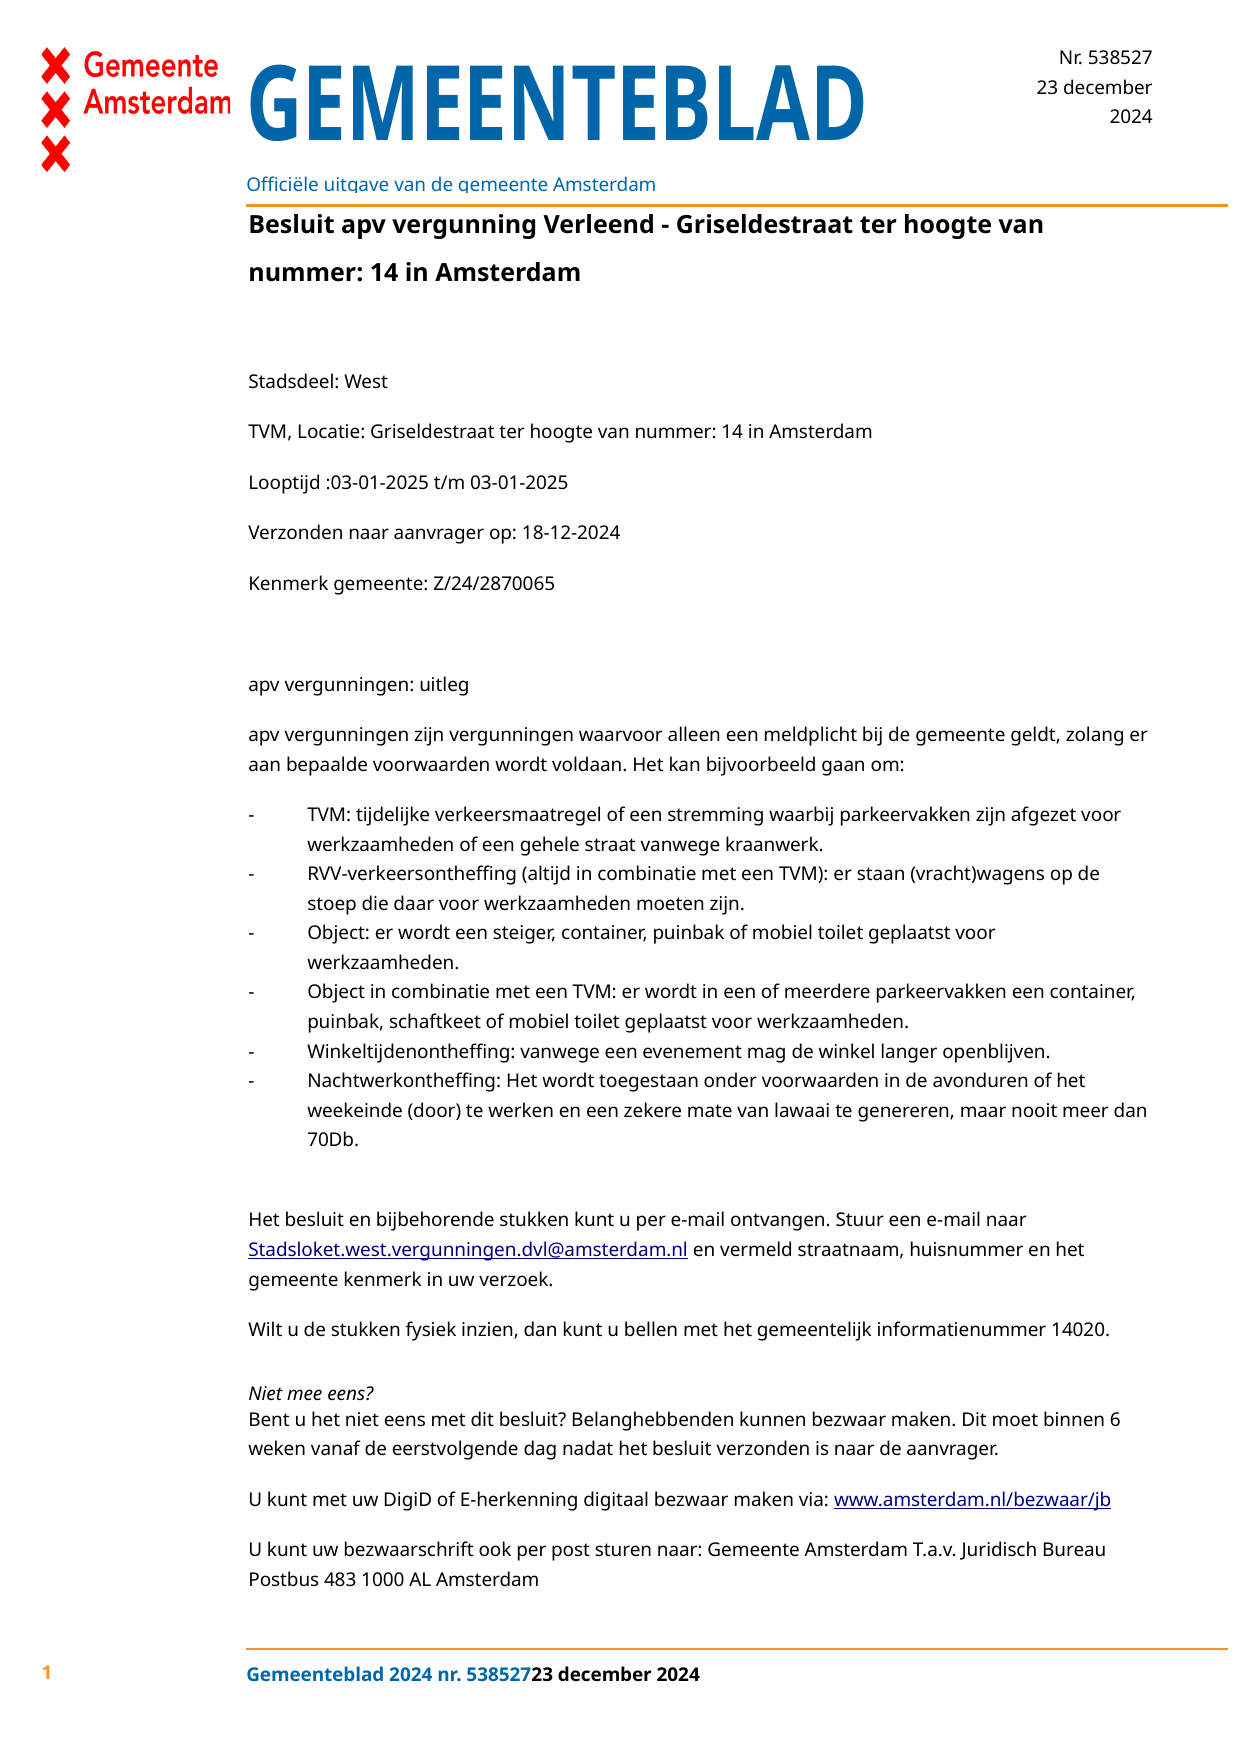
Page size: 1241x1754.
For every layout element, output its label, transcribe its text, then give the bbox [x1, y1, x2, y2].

list RVV-verkeersontheffing (altijd in combinatie met een TVM): er staan (vracht)wagens op de stoep die daar voor werkzaamheden moeten zijn. [248, 860, 1152, 916]
text Bent u het niet eens met dit besluit? Belanghebbenden kunnen bezwaar maken. Dit moet binnen 6 weken vanaf de eerstvolgende dag nadat het besluit verzonden is naar de aanvrager. [248, 1406, 1152, 1461]
text apv vergunningen zijn vergunningen waarvoor alleen een meldplicht bij de gemeente geldt, zolang er aan bepaalde voorwaarden wordt voldaan. Het kan bijvoorbeeld gaan om: [248, 721, 1152, 777]
text Kenmerk gemeente: Z/24/2870065 [248, 570, 1152, 596]
text Verzonden naar aanvrager op: 18-12-2024 [248, 519, 1152, 545]
list Winkeltijdenontheffing: vanwege een evenement mag de winkel langer openblijven. [248, 1038, 1152, 1064]
list TVM: tijdelijke verkeersmaatregel of een stremming waarbij parkeervakken zijn afgezet voor werkzaamheden of een gehele straat vanwege kraanwerk. [248, 801, 1152, 857]
text TVM, Locatie: Griseldestraat ter hoogte van nummer: 14 in Amsterdam [248, 419, 1152, 444]
text Wilt u de stukken fysiek inzien, dan kunt u bellen met het gemeentelijk informatienummer 14020. [248, 1316, 1152, 1342]
text Niet mee eens? [248, 1380, 1152, 1406]
list Nachtwerkontheffing: Het wordt toegestaan onder voorwaarden in de avonduren of het weekeinde (door) te werken en een zekere mate van lawaai te genereren, maar nooit meer dan 70Db. [248, 1067, 1152, 1152]
text U kunt met uw DigiD of E-herkenning digitaal bezwaar maken via: www.amsterdam.nl/bezwaar/jb [248, 1486, 1152, 1512]
list Object in combinatie met een TVM: er wordt in een of meerdere parkeervakken een container, puinbak, schaftkeet of mobiel toilet geplaatst voor werkzaamheden. [248, 979, 1152, 1034]
text Besluit apv vergunning Verleend - Griseldestraat ter hoogte van nummer: 14 in Amsterdam [248, 207, 1152, 288]
text Het besluit en bijbehorende stukken kunt u per e-mail ontvangen. Stuur een e-mail naar Stadsloket.west.vergunningen.dvl@amsterdam.nl en vermeld straatnaam, huisnummer en het gemeente kenmerk in uw verzoek. [248, 1207, 1152, 1292]
text Looptijd :03-01-2025 t/m 03-01-2025 [248, 469, 1152, 495]
picture [41, 47, 231, 172]
text U kunt uw bezwaarschrift ook per post sturen naar: Gemeente Amsterdam T.a.v. Juridisch Bureau Postbus 483 1000 AL Amsterdam [248, 1536, 1152, 1592]
text apv vergunningen: uitleg [248, 671, 1152, 697]
list Object: er wordt een steiger, container, puinbak of mobiel toilet geplaatst voor werkzaamheden. [248, 919, 1152, 975]
text Stadsdeel: West [248, 368, 1152, 394]
